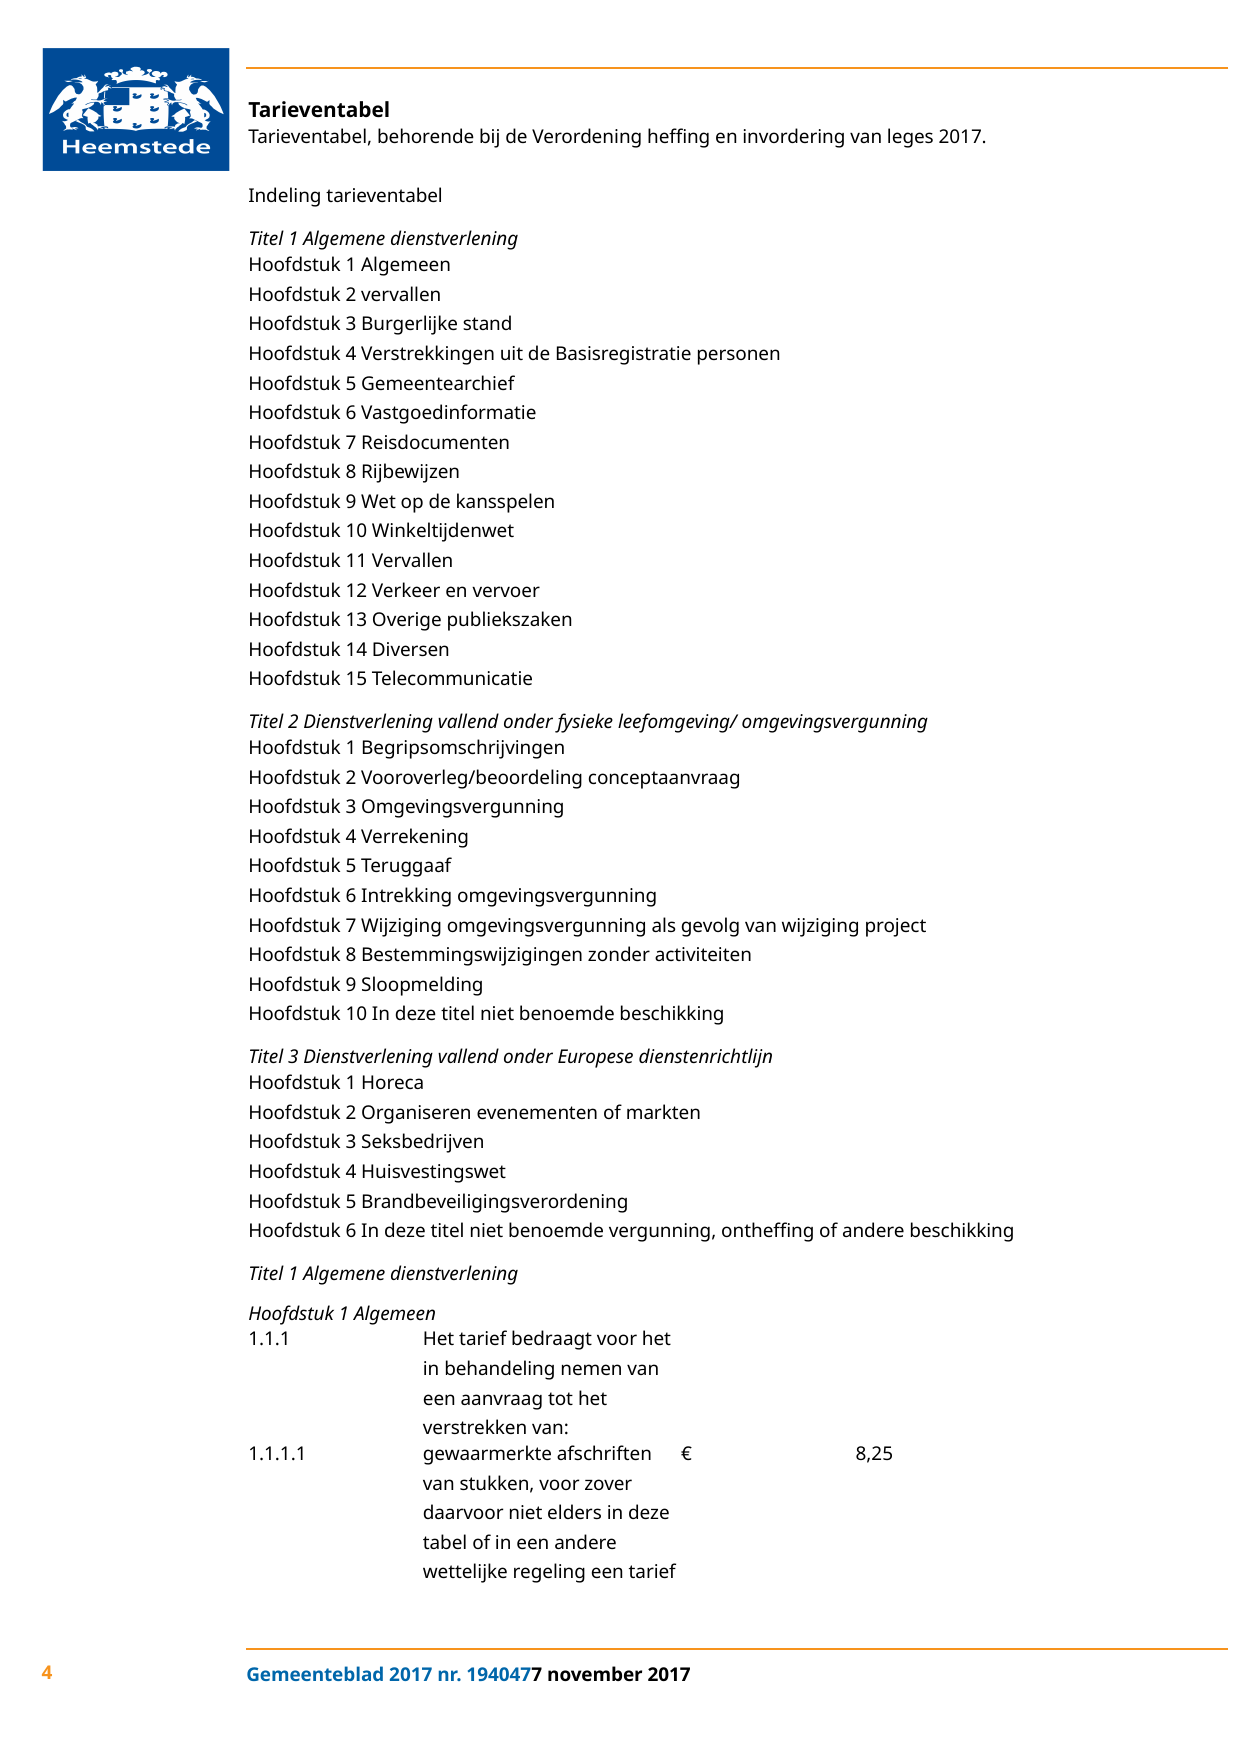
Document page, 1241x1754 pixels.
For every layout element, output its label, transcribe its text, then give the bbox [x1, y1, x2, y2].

text Indeling tarieventabel [248, 182, 1152, 208]
text Hoofdstuk 8 Rijbewijzen [248, 458, 1152, 484]
table_cell gewaarmerkte afschriften van stukken, voor zover daarvoor niet elders in deze tabel of in een andere wettelijke regeling een tarief [423, 1440, 681, 1584]
text Hoofdstuk 2 Organiseren evenementen of markten [248, 1099, 1152, 1125]
picture [41, 47, 231, 172]
text Hoofdstuk 2 Vooroverleg/beoordeling conceptaanvraag [248, 764, 1152, 790]
text Hoofdstuk 3 Burgerlijke stand [248, 311, 1152, 336]
text Hoofdstuk 9 Sloopmelding [248, 971, 1152, 997]
text Hoofdstuk 8 Bestemmingswijzigingen zonder activiteiten [248, 941, 1152, 967]
table_header [681, 1326, 855, 1440]
text Hoofdstuk 6 Intrekking omgevingsvergunning [248, 882, 1152, 908]
text Titel 1 Algemene dienstverlening [248, 1261, 1152, 1286]
text Hoofdstuk 5 Teruggaaf [248, 853, 1152, 878]
table_header [855, 1326, 1152, 1440]
text Hoofdstuk 4 Huisvestingswet [248, 1158, 1152, 1184]
text Titel 3 Dienstverlening vallend onder Europese dienstenrichtlijn [248, 1044, 1152, 1069]
text Hoofdstuk 1 Begripsomschrijvingen [248, 734, 1152, 760]
text Hoofdstuk 5 Brandbeveiligingsverordening [248, 1188, 1152, 1213]
text Hoofdstuk 15 Telecommunicatie [248, 666, 1152, 691]
text Hoofdstuk 4 Verstrekkingen uit de Basisregistratie personen [248, 340, 1152, 366]
text Hoofdstuk 7 Reisdocumenten [248, 429, 1152, 454]
text Titel 2 Dienstverlening vallend onder fysieke leefomgeving/ omgevingsvergunning [248, 709, 1152, 734]
text Hoofdstuk 6 In deze titel niet benoemde vergunning, ontheffing of andere beschikking [248, 1217, 1152, 1243]
table_header 1.1.1 [248, 1326, 423, 1440]
table_cell 1.1.1.1 [248, 1440, 423, 1584]
text Hoofdstuk 10 In deze titel niet benoemde beschikking [248, 1001, 1152, 1026]
text Tarieventabel [248, 95, 1152, 123]
text Hoofdstuk 10 Winkeltijdenwet [248, 518, 1152, 543]
text Hoofdstuk 2 vervallen [248, 281, 1152, 307]
text Hoofdstuk 9 Wet op de kansspelen [248, 488, 1152, 514]
text Hoofdstuk 3 Omgevingsvergunning [248, 793, 1152, 819]
text Hoofdstuk 6 Vastgoedinformatie [248, 399, 1152, 425]
text Hoofdstuk 7 Wijziging omgevingsvergunning als gevolg van wijziging project [248, 912, 1152, 938]
text Hoofdstuk 14 Diversen [248, 636, 1152, 662]
text Hoofdstuk 1 Algemeen [248, 251, 1152, 277]
table_header Het tarief bedraagt voor het in behandeling nemen van een aanvraag tot het verstrekken van: [423, 1326, 681, 1440]
text Tarieventabel, behorende bij de Verordening heffing en invordering van leges 2017. [248, 123, 1152, 149]
text Hoofdstuk 12 Verkeer en vervoer [248, 577, 1152, 602]
text Hoofdstuk 3 Seksbedrijven [248, 1129, 1152, 1154]
text Titel 1 Algemene dienstverlening [248, 226, 1152, 251]
text Hoofdstuk 5 Gemeentearchief [248, 370, 1152, 395]
text Hoofdstuk 4 Verrekening [248, 823, 1152, 849]
table_cell 8,25 [855, 1440, 1152, 1584]
text Hoofdstuk 1 Horeca [248, 1069, 1152, 1095]
text Hoofdstuk 11 Vervallen [248, 547, 1152, 573]
text Hoofdstuk 1 Algemeen [248, 1300, 1152, 1326]
text Hoofdstuk 13 Overige publiekszaken [248, 606, 1152, 632]
table_cell € [681, 1440, 855, 1584]
